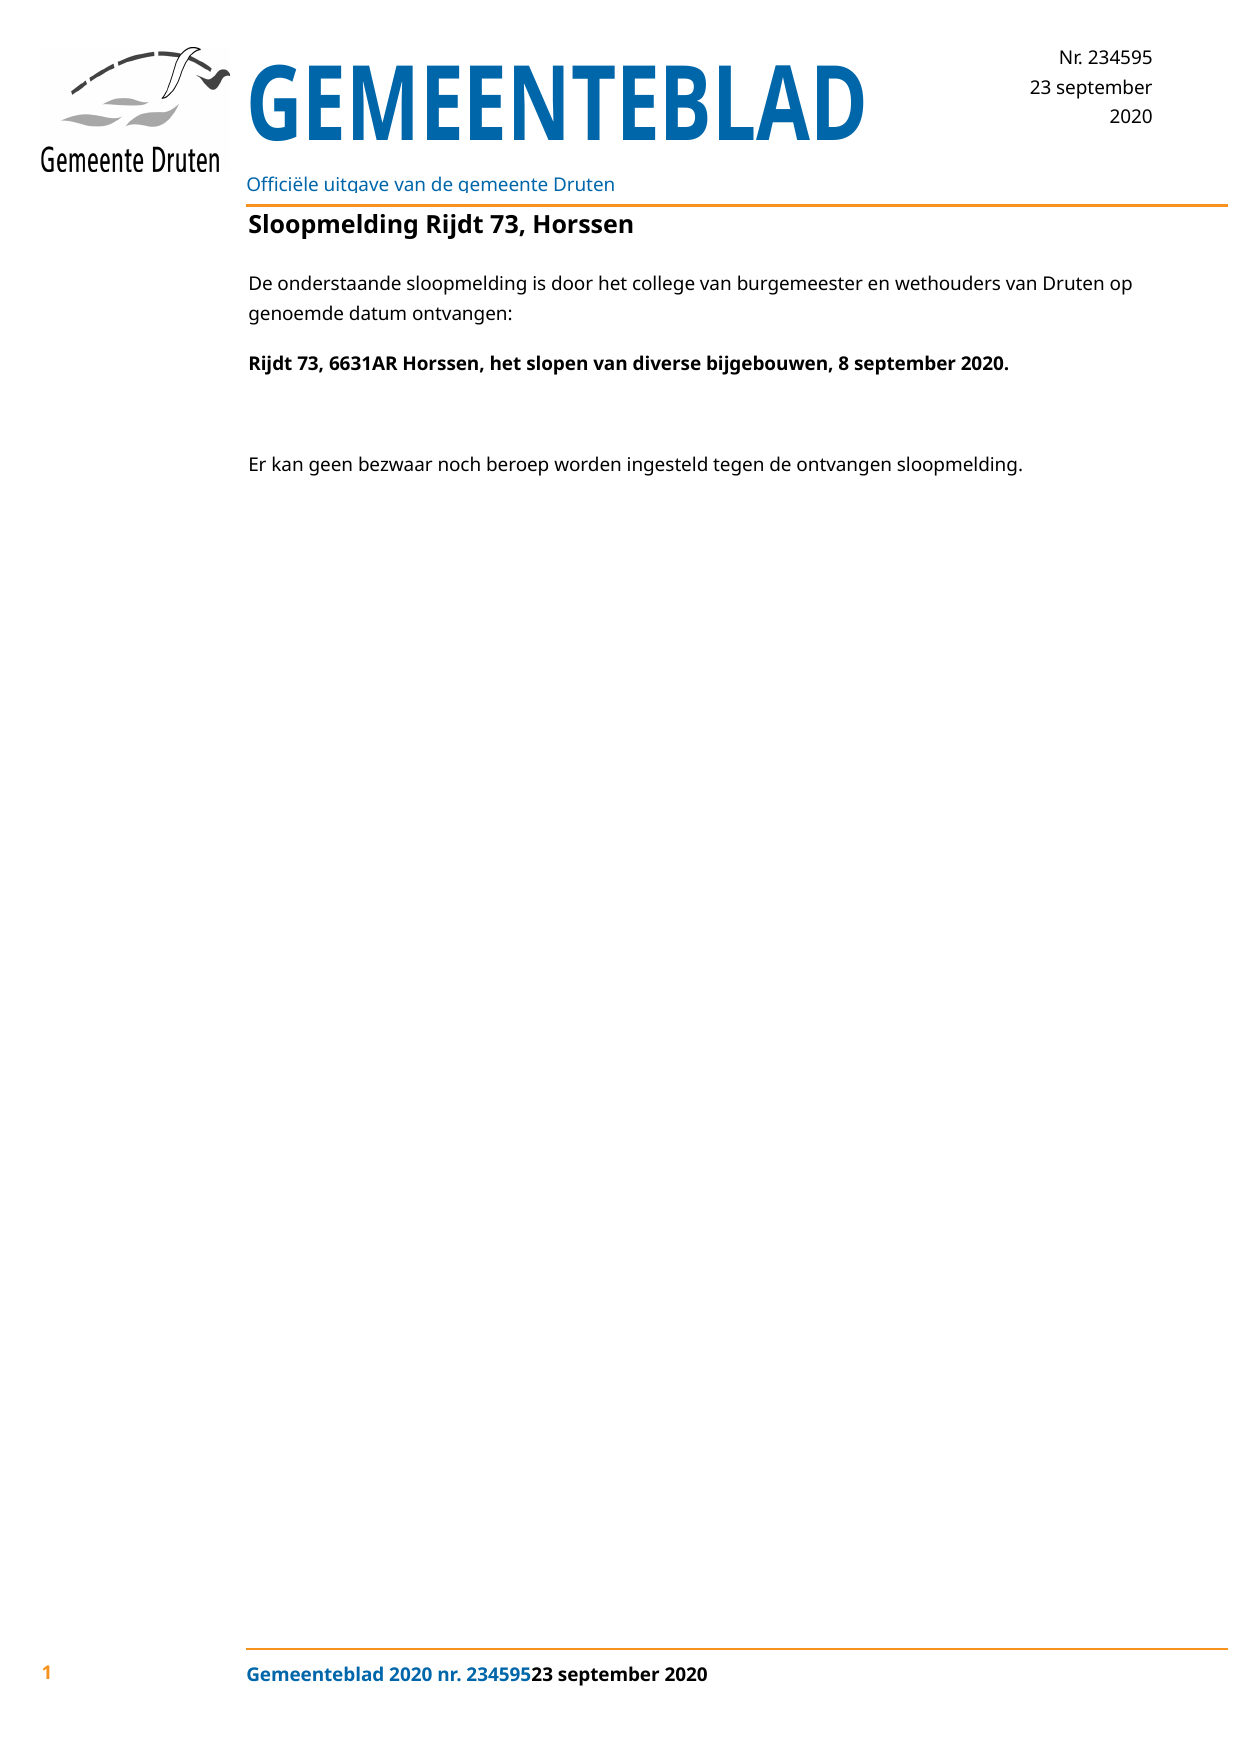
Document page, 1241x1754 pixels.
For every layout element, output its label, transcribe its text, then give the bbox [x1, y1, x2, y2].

picture [41, 47, 231, 172]
text De onderstaande sloopmelding is door het college van burgemeester en wethouders van Druten op genoemde datum ontvangen: [248, 270, 1152, 326]
text Rijdt 73, 6631AR Horssen, het slopen van diverse bijgebouwen, 8 september 2020. [248, 350, 1152, 376]
text Sloopmelding Rijdt 73, Horssen [248, 207, 1152, 241]
text Er kan geen bezwaar noch beroep worden ingesteld tegen de ontvangen sloopmelding. [248, 451, 1152, 477]
